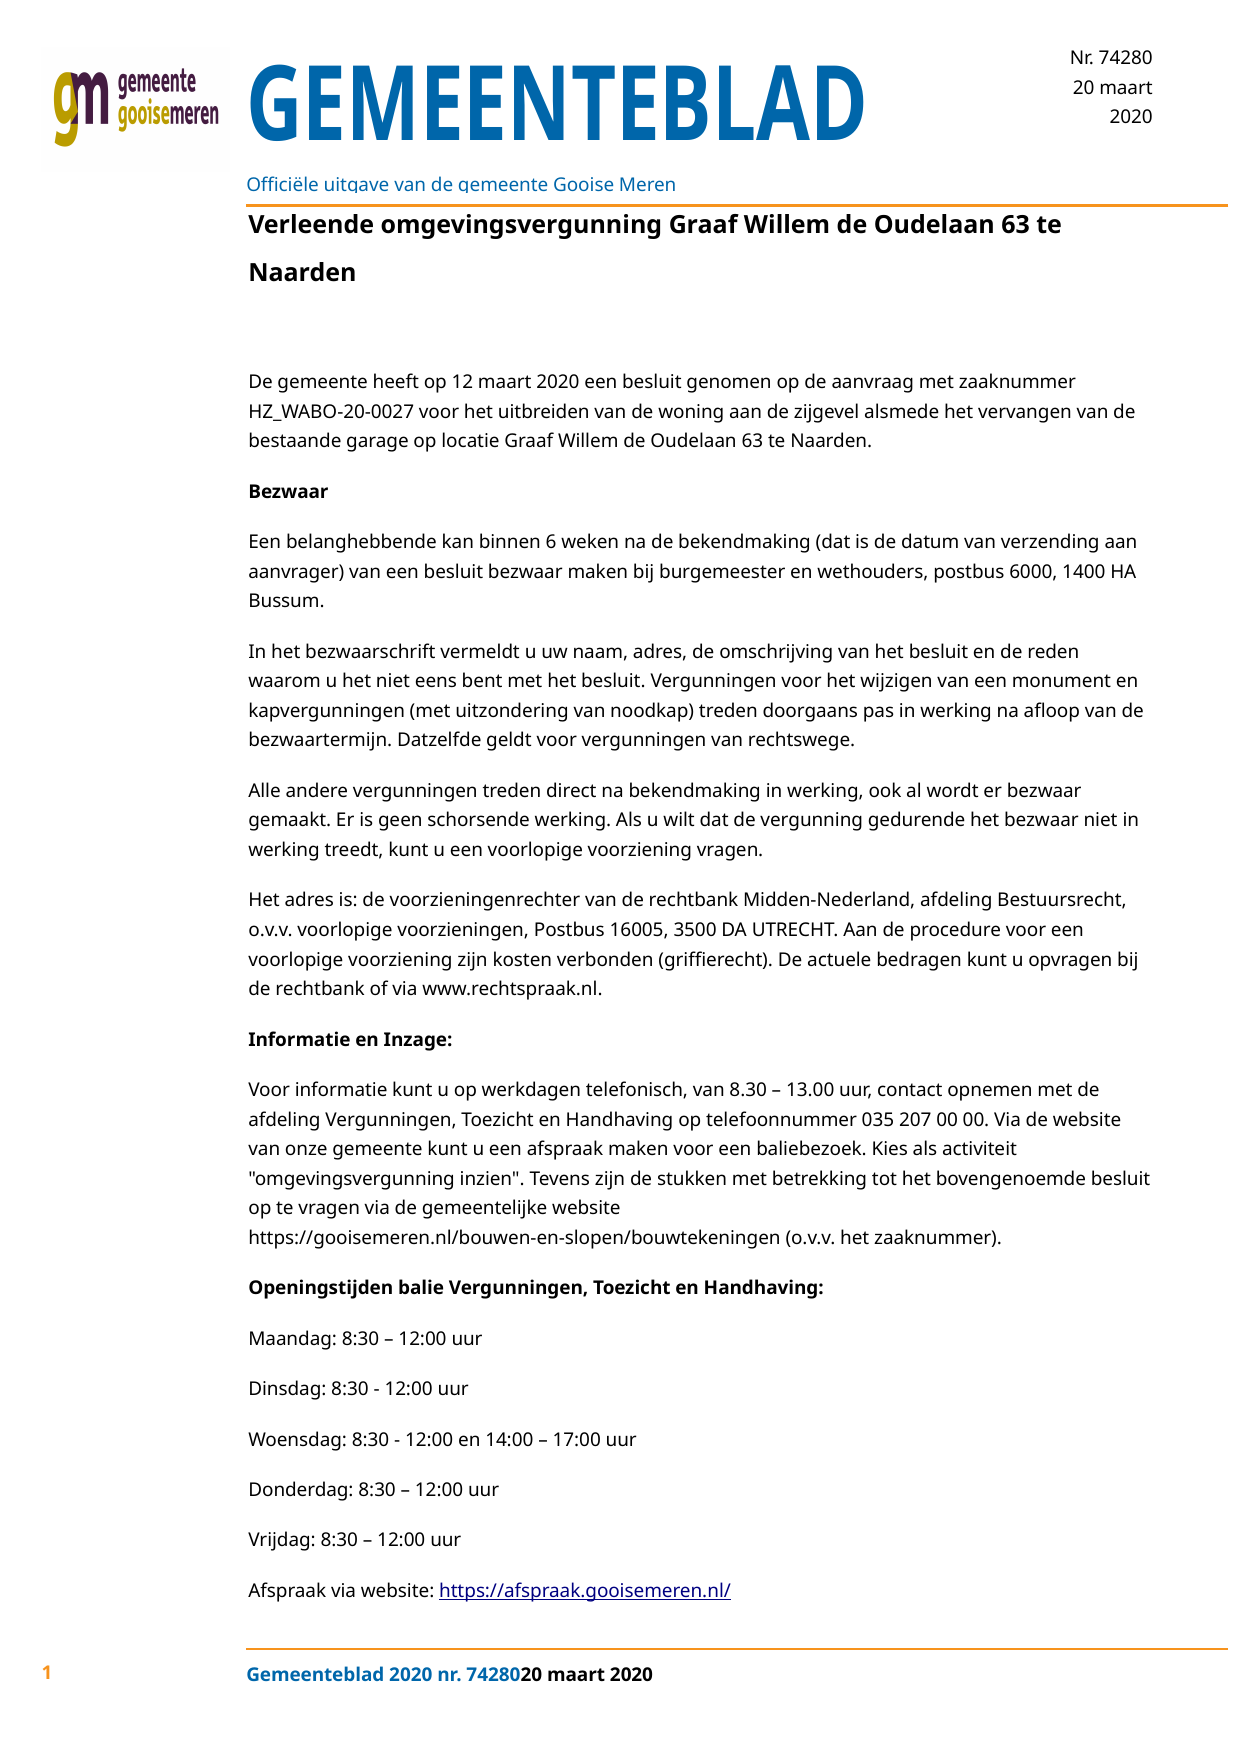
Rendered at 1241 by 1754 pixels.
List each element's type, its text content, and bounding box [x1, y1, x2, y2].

text Dinsdag: 8:30 - 12:00 uur [248, 1375, 1152, 1401]
text Voor informatie kunt u op werkdagen telefonisch, van 8.30 – 13.00 uur, contact opnemen met de afdeling Vergunningen, Toezicht en Handhaving op telefoonnummer 035 207 00 00. Via de website van onze gemeente kunt u een afspraak maken voor een baliebezoek. Kies als activiteit "omgevingsvergunning inzien". Tevens zijn de stukken met betrekking tot het bovengenoemde besluit op te vragen via de gemeentelijke website https://gooisemeren.nl/bouwen-en-slopen/bouwtekeningen (o.v.v. het zaaknummer). [248, 1076, 1152, 1250]
text Afspraak via website: https://afspraak.gooisemeren.nl/ [248, 1577, 1152, 1603]
text Informatie en Inzage: [248, 1026, 1152, 1052]
text Woensdag: 8:30 - 12:00 en 14:00 – 17:00 uur [248, 1426, 1152, 1452]
text De gemeente heeft op 12 maart 2020 een besluit genomen op de aanvraag met zaaknummer HZ_WABO-20-0027 voor het uitbreiden van de woning aan de zijgevel alsmede het vervangen van de bestaande garage op locatie Graaf Willem de Oudelaan 63 te Naarden. [248, 368, 1152, 453]
text Bezwaar [248, 478, 1152, 504]
text In het bezwaarschrift vermeldt u uw naam, adres, de omschrijving van het besluit en de reden waarom u het niet eens bent met het besluit. Vergunningen voor het wijzigen van een monument en kapvergunningen (met uitzondering van noodkap) treden doorgaans pas in werking na afloop van de bezwaartermijn. Datzelfde geldt voor vergunningen van rechtswege. [248, 638, 1152, 752]
text Openingstijden balie Vergunningen, Toezicht en Handhaving: [248, 1274, 1152, 1300]
text Maandag: 8:30 – 12:00 uur [248, 1325, 1152, 1351]
picture [41, 47, 231, 172]
text Donderdag: 8:30 – 12:00 uur [248, 1476, 1152, 1502]
text Vrijdag: 8:30 – 12:00 uur [248, 1527, 1152, 1552]
text Een belanghebbende kan binnen 6 weken na de bekendmaking (dat is de datum van verzending aan aanvrager) van een besluit bezwaar maken bij burgemeester en wethouders, postbus 6000, 1400 HA Bussum. [248, 528, 1152, 613]
text Het adres is: de voorzieningenrechter van de rechtbank Midden-Nederland, afdeling Bestuursrecht, o.v.v. voorlopige voorzieningen, Postbus 16005, 3500 DA UTRECHT. Aan de procedure voor een voorlopige voorziening zijn kosten verbonden (griffierecht). De actuele bedragen kunt u opvragen bij de rechtbank of via www.rechtspraak.nl. [248, 887, 1152, 1001]
text Alle andere vergunningen treden direct na bekendmaking in werking, ook al wordt er bezwaar gemaakt. Er is geen schorsende werking. Als u wilt dat de vergunning gedurende het bezwaar niet in werking treedt, kunt u een voorlopige voorziening vragen. [248, 777, 1152, 862]
text Verleende omgevingsvergunning Graaf Willem de Oudelaan 63 te Naarden [248, 207, 1152, 288]
